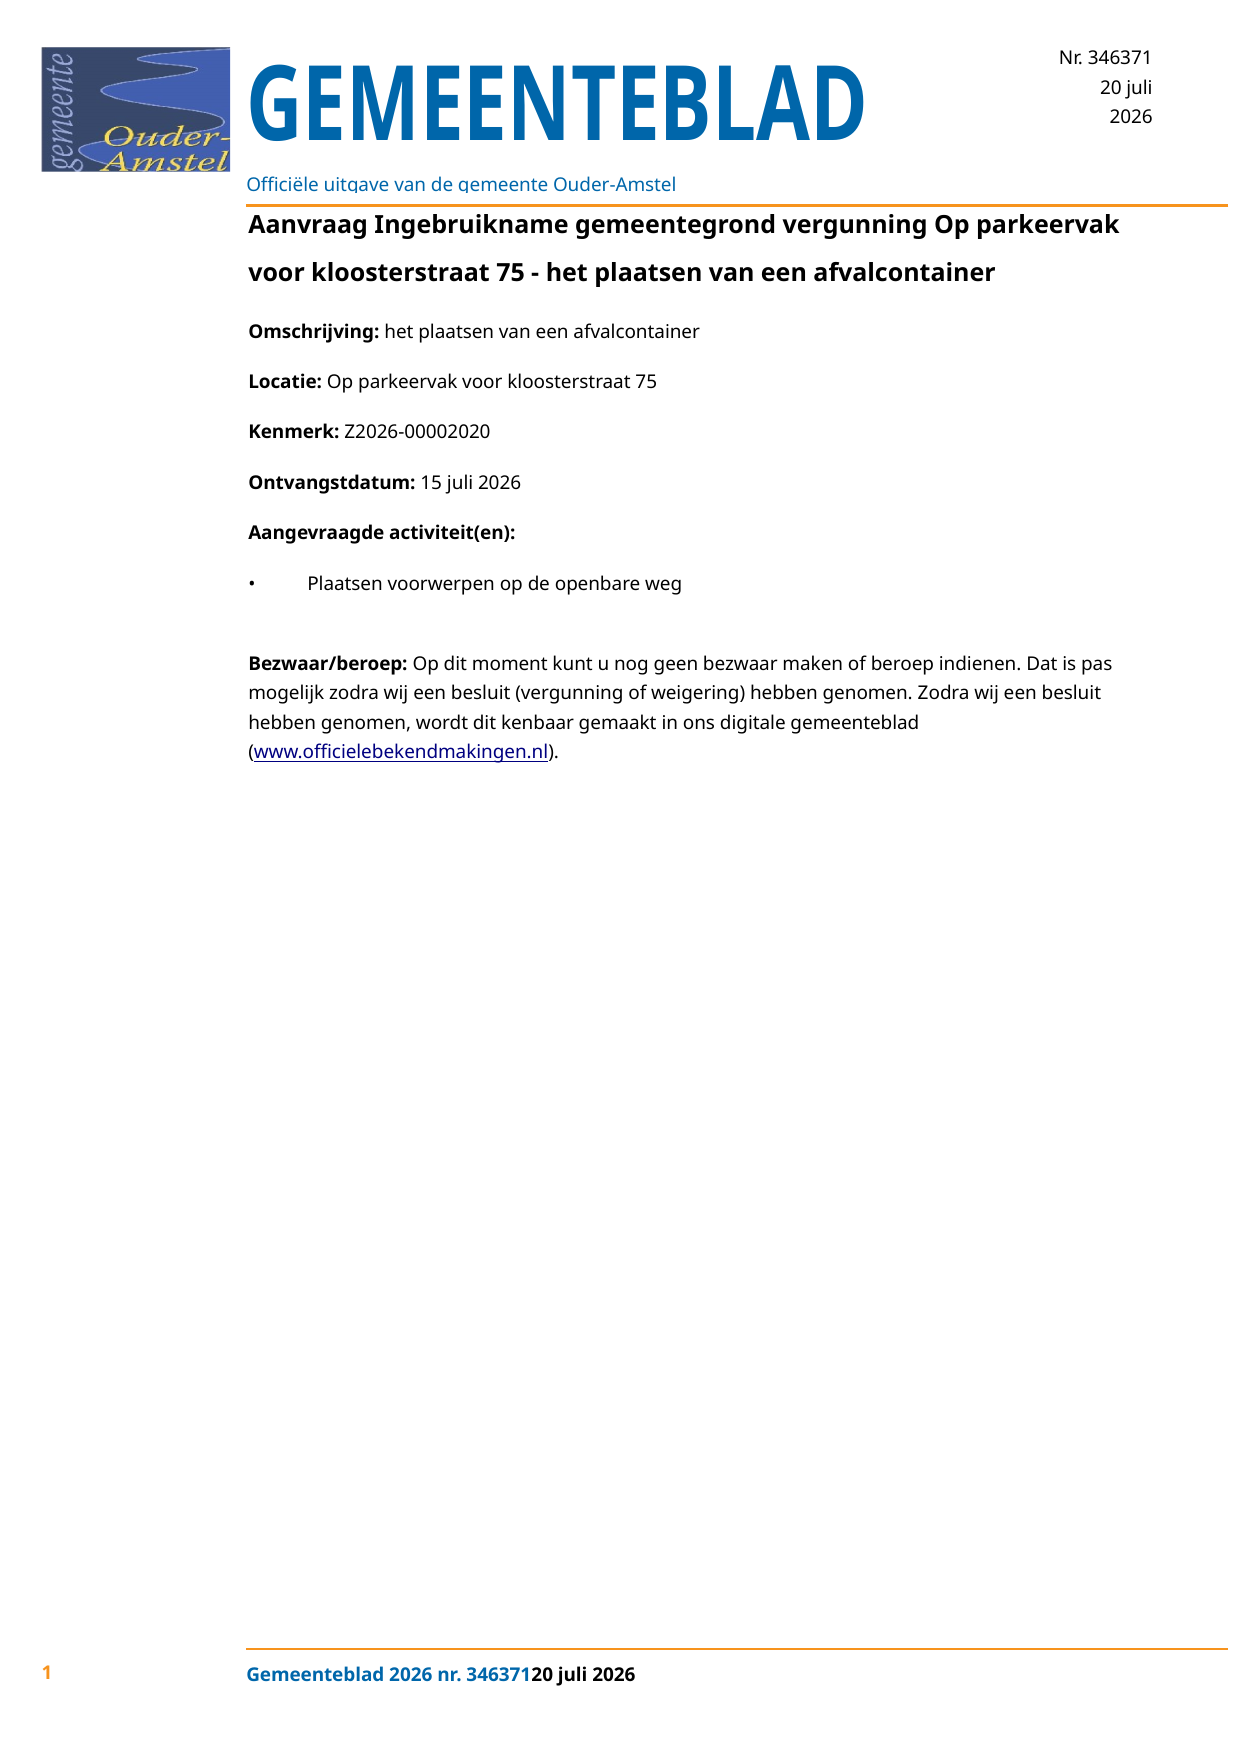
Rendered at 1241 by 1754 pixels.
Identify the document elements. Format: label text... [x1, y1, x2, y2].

text Ontvangstdatum: 15 juli 2026 [248, 469, 1152, 495]
text Omschrijving: het plaatsen van een afvalcontainer [248, 318, 1152, 344]
picture [41, 47, 231, 172]
text Kenmerk: Z2026-00002020 [248, 419, 1152, 444]
text Aanvraag Ingebruikname gemeentegrond vergunning Op parkeervak voor kloosterstraat 75 - het plaatsen van een afvalcontainer [248, 207, 1152, 288]
list Plaatsen voorwerpen op de openbare weg [248, 570, 1152, 596]
text Aangevraagde activiteit(en): [248, 519, 1152, 545]
text Locatie: Op parkeervak voor kloosterstraat 75 [248, 368, 1152, 394]
text Bezwaar/beroep: Op dit moment kunt u nog geen bezwaar maken of beroep indienen. Dat is pas mogelijk zodra wij een besluit (vergunning of weigering) hebben genomen. Zodra wij een besluit hebben genomen, wordt dit kenbaar gemaakt in ons digitale gemeenteblad (www.officielebekendmakingen.nl). [248, 650, 1152, 764]
